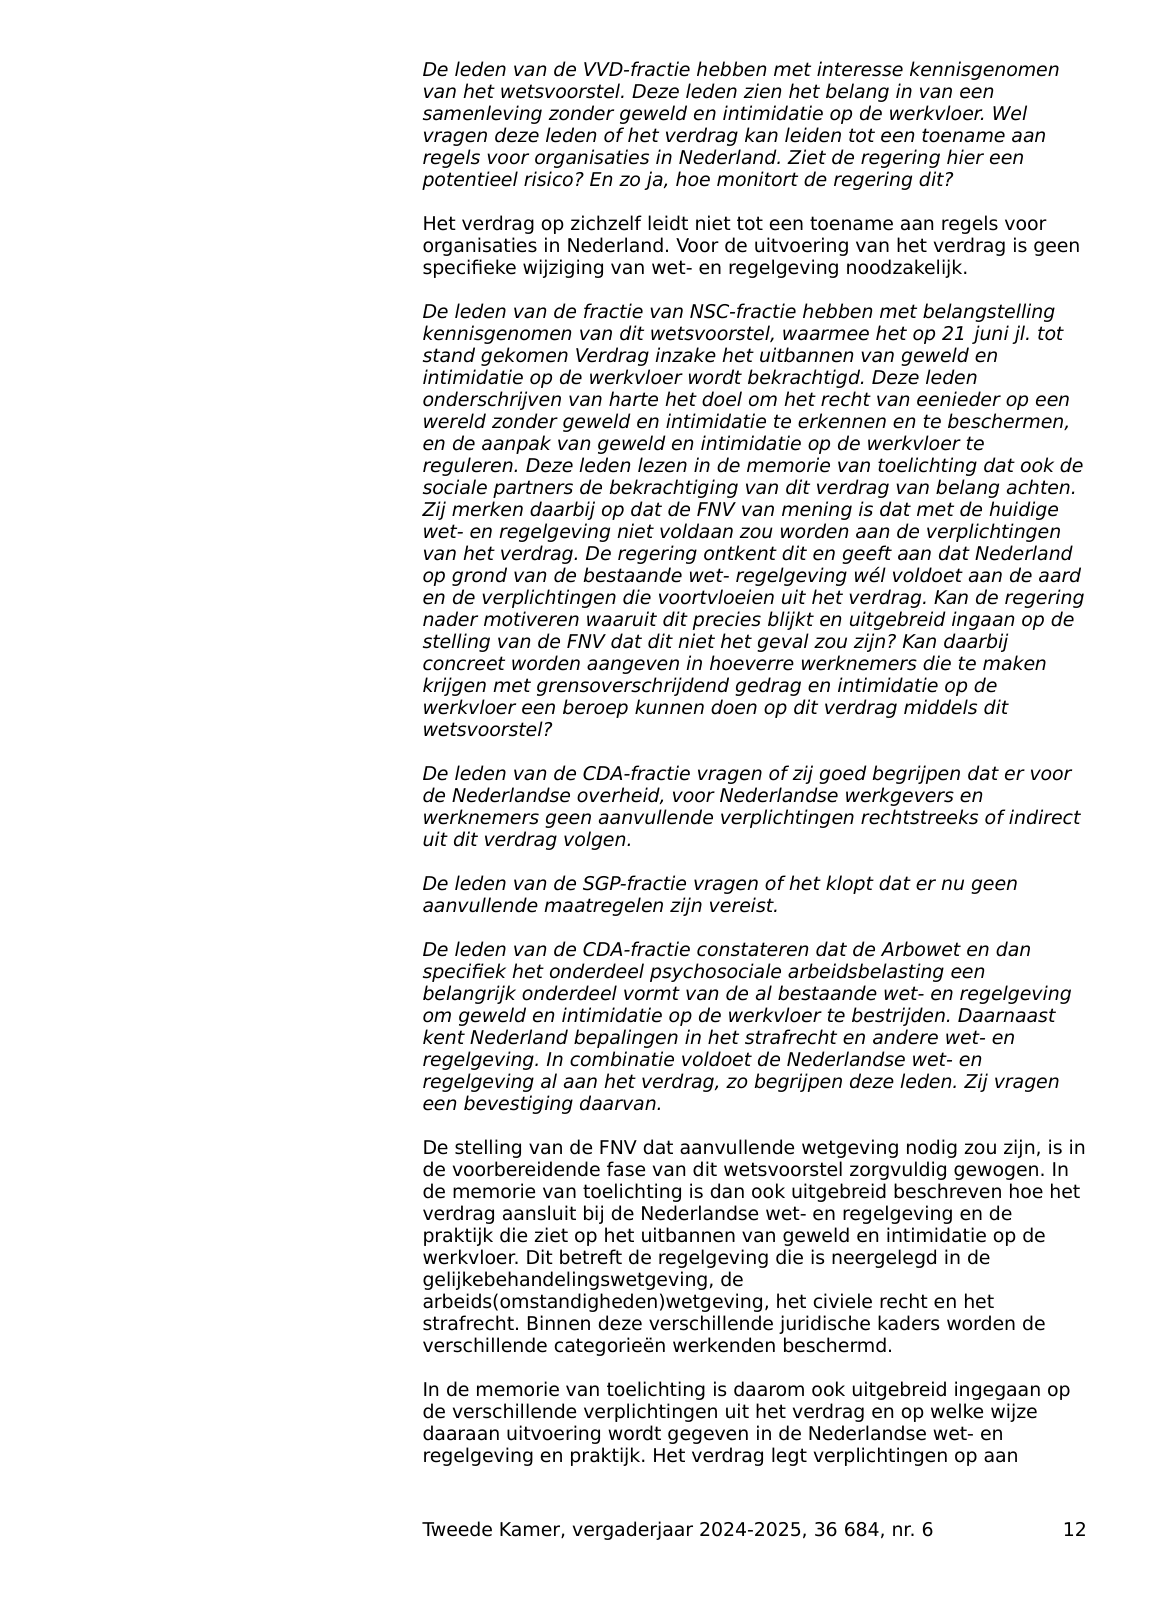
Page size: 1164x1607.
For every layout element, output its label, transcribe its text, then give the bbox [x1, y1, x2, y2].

text De leden van de fractie van NSC-fractie hebben met belangstelling kennisgenomen van dit wetsvoorstel, waarmee het op 21 juni jl. tot stand gekomen Verdrag inzake het uitbannen van geweld en intimidatie op de werkvloer wordt bekrachtigd. Deze leden onderschrijven van harte het doel om het recht van eenieder op een wereld zonder geweld en intimidatie te erkennen en te beschermen, en de aanpak van geweld en intimidatie op de werkvloer te reguleren. Deze leden lezen in de memorie van toelichting dat ook de sociale partners de bekrachtiging van dit verdrag van belang achten. Zij merken daarbij op dat de FNV van mening is dat met de huidige wet- en regelgeving niet voldaan zou worden aan de verplichtingen van het verdrag. De regering ontkent dit en geeft aan dat Nederland op grond van de bestaande wet- regelgeving wél voldoet aan de aard en de verplichtingen die voortvloeien uit het verdrag. Kan de regering nader motiveren waaruit dit precies blijkt en uitgebreid ingaan op de stelling van de FNV dat dit niet het geval zou zijn? Kan daarbij concreet worden aangeven in hoeverre werknemers die te maken krijgen met grensoverschrijdend gedrag en intimidatie op de werkvloer een beroep kunnen doen op dit verdrag middels dit wetsvoorstel? [422, 301, 1087, 741]
text De leden van de VVD-fractie hebben met interesse kennisgenomen van het wetsvoorstel. Deze leden zien het belang in van een samenleving zonder geweld en intimidatie op de werkvloer. Wel vragen deze leden of het verdrag kan leiden tot een toename aan regels voor organisaties in Nederland. Ziet de regering hier een potentieel risico? En zo ja, hoe monitort de regering dit? [422, 59, 1087, 191]
text In de memorie van toelichting is daarom ook uitgebreid ingegaan op de verschillende verplichtingen uit het verdrag en op welke wijze daaraan uitvoering wordt gegeven in de Nederlandse wet- en regelgeving en praktijk. Het verdrag legt verplichtingen op aan [422, 1379, 1087, 1467]
text De leden van de SGP-fractie vragen of het klopt dat er nu geen aanvullende maatregelen zijn vereist. [422, 873, 1087, 917]
text De stelling van de FNV dat aanvullende wetgeving nodig zou zijn, is in de voorbereidende fase van dit wetsvoorstel zorgvuldig gewogen. In de memorie van toelichting is dan ook uitgebreid beschreven hoe het verdrag aansluit bij de Nederlandse wet- en regelgeving en de praktijk die ziet op het uitbannen van geweld en intimidatie op de werkvloer. Dit betreft de regelgeving die is neergelegd in de gelijkebehandelingswetgeving, de arbeids(omstandigheden)wetgeving, het civiele recht en het strafrecht. Binnen deze verschillende juridische kaders worden de verschillende categorieën werkenden beschermd. [422, 1137, 1087, 1357]
text Het verdrag op zichzelf leidt niet tot een toename aan regels voor organisaties in Nederland. Voor de uitvoering van het verdrag is geen specifieke wijziging van wet- en regelgeving noodzakelijk. [422, 213, 1087, 279]
text De leden van de CDA-fractie constateren dat de Arbowet en dan specifiek het onderdeel psychosociale arbeidsbelasting een belangrijk onderdeel vormt van de al bestaande wet- en regelgeving om geweld en intimidatie op de werkvloer te bestrijden. Daarnaast kent Nederland bepalingen in het strafrecht en andere wet- en regelgeving. In combinatie voldoet de Nederlandse wet- en regelgeving al aan het verdrag, zo begrijpen deze leden. Zij vragen een bevestiging daarvan. [422, 939, 1087, 1115]
text De leden van de CDA-fractie vragen of zij goed begrijpen dat er voor de Nederlandse overheid, voor Nederlandse werkgevers en werknemers geen aanvullende verplichtingen rechtstreeks of indirect uit dit verdrag volgen. [422, 763, 1087, 851]
